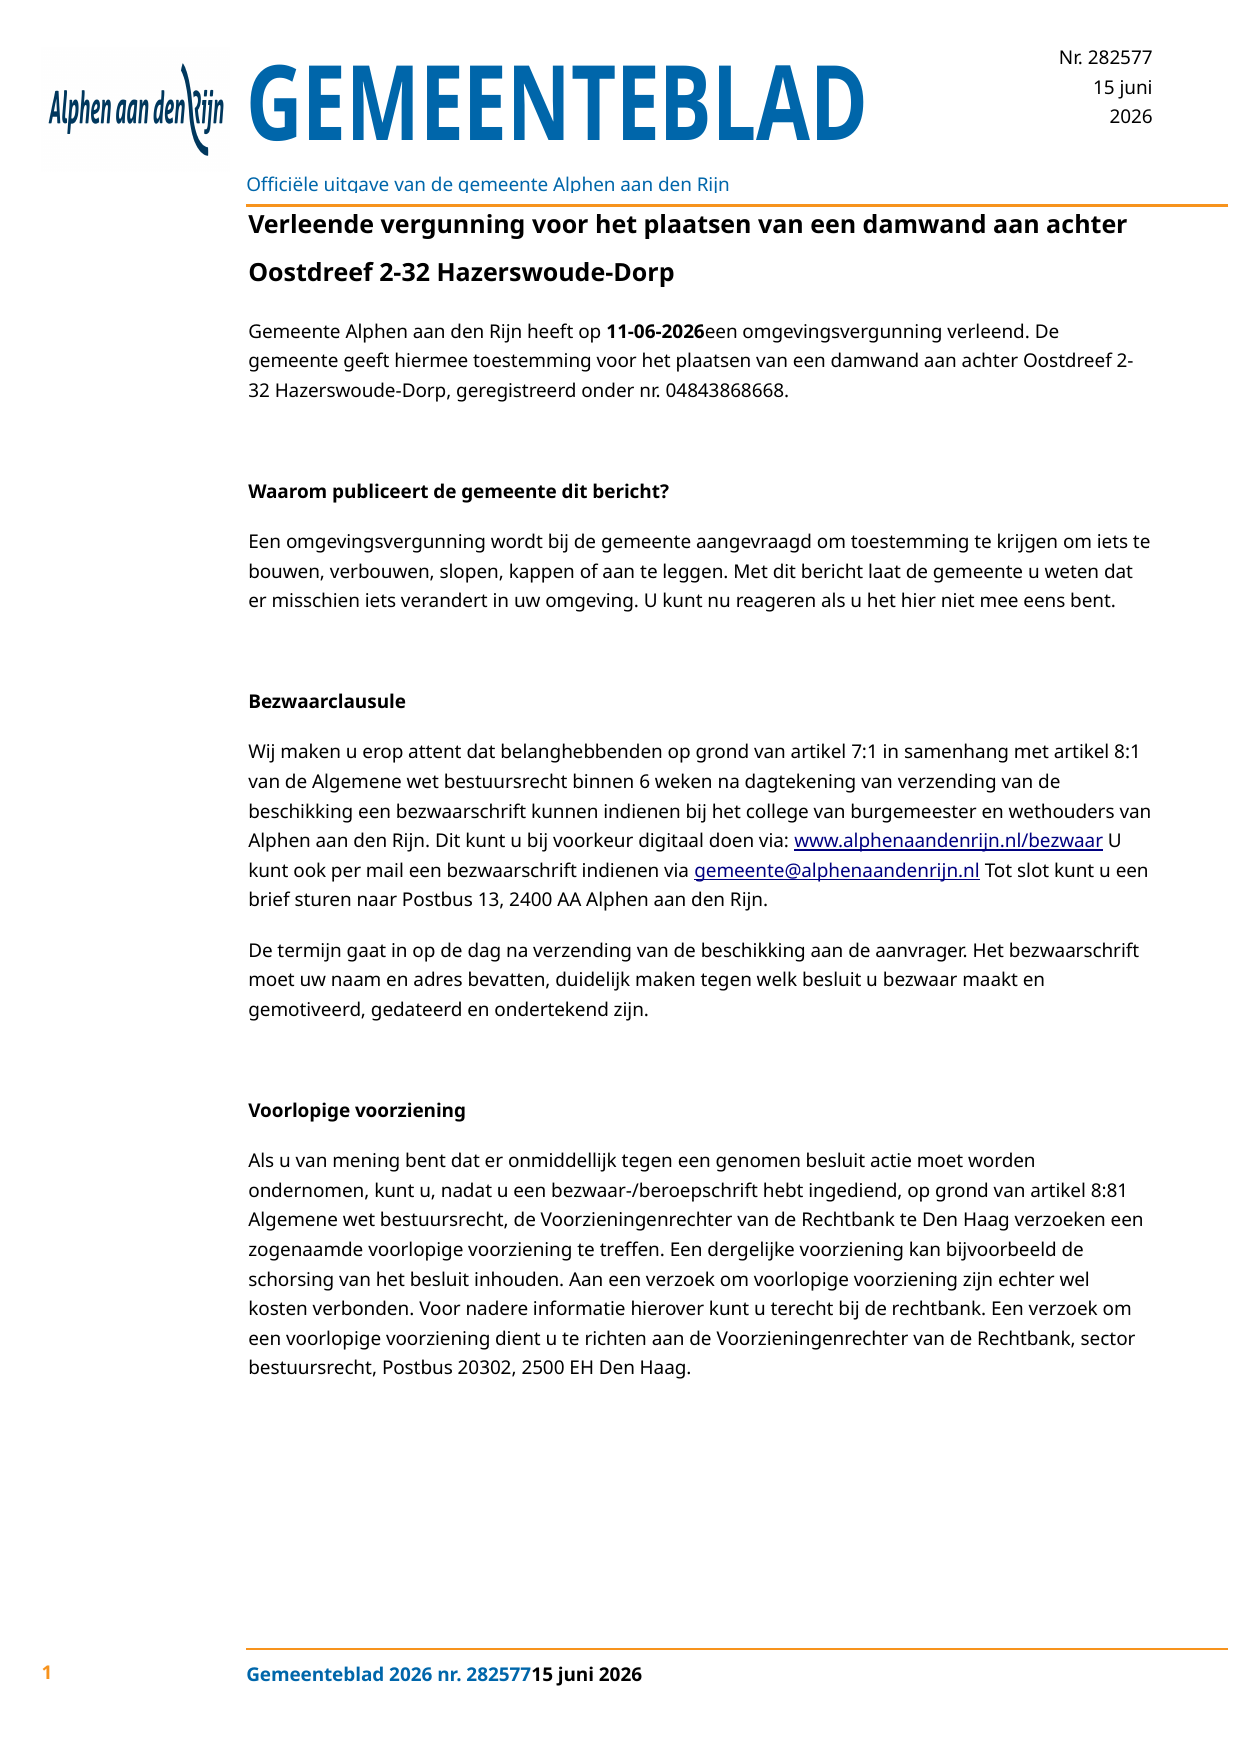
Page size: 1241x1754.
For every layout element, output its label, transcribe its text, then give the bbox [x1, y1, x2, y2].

text Als u van mening bent dat er onmiddellijk tegen een genomen besluit actie moet worden ondernomen, kunt u, nadat u een bezwaar-/beroepschrift hebt ingediend, op grond van artikel 8:81 Algemene wet bestuursrecht, de Voorzieningenrechter van de Rechtbank te Den Haag verzoeken een zogenaamde voorlopige voorziening te treffen. Een dergelijke voorziening kan bijvoorbeeld de schorsing van het besluit inhouden. Aan een verzoek om voorlopige voorziening zijn echter wel kosten verbonden. Voor nadere informatie hierover kunt u terecht bij de rechtbank. Een verzoek om een voorlopige voorziening dient u te richten aan de Voorzieningenrechter van de Rechtbank, sector bestuursrecht, Postbus 20302, 2500 EH Den Haag. [248, 1147, 1152, 1380]
text Verleende vergunning voor het plaatsen van een damwand aan achter Oostdreef 2-32 Hazerswoude-Dorp [248, 207, 1152, 288]
text Wij maken u erop attent dat belanghebbenden op grond van artikel 7:1 in samenhang met artikel 8:1 van de Algemene wet bestuursrecht binnen 6 weken na dagtekening van verzending van de beschikking een bezwaarschrift kunnen indienen bij het college van burgemeester en wethouders van Alphen aan den Rijn. Dit kunt u bij voorkeur digitaal doen via: www.alphenaandenrijn.nl/bezwaar U kunt ook per mail een bezwaarschrift indienen via gemeente@alphenaandenrijn.nl Tot slot kunt u een brief sturen naar Postbus 13, 2400 AA Alphen aan den Rijn. [248, 739, 1152, 912]
text De termijn gaat in op de dag na verzending van de beschikking aan de aanvrager. Het bezwaarschrift moet uw naam en adres bevatten, duidelijk maken tegen welk besluit u bezwaar maakt en gemotiveerd, gedateerd en ondertekend zijn. [248, 937, 1152, 1022]
text Een omgevingsvergunning wordt bij de gemeente aangevraagd om toestemming te krijgen om iets te bouwen, verbouwen, slopen, kappen of aan te leggen. Met dit bericht laat de gemeente u weten dat er misschien iets verandert in uw omgeving. U kunt nu reageren als u het hier niet mee eens bent. [248, 528, 1152, 613]
text Gemeente Alphen aan den Rijn heeft op 11-06-2026een omgevingsvergunning verleend. De gemeente geeft hiermee toestemming voor het plaatsen van een damwand aan achter Oostdreef 2-32 Hazerswoude-Dorp, geregistreerd onder nr. 04843868668. [248, 318, 1152, 403]
text Voorlopige voorziening [248, 1097, 1152, 1123]
text Waarom publiceert de gemeente dit bericht? [248, 478, 1152, 504]
text Bezwaarclausule [248, 688, 1152, 714]
picture [41, 47, 231, 172]
